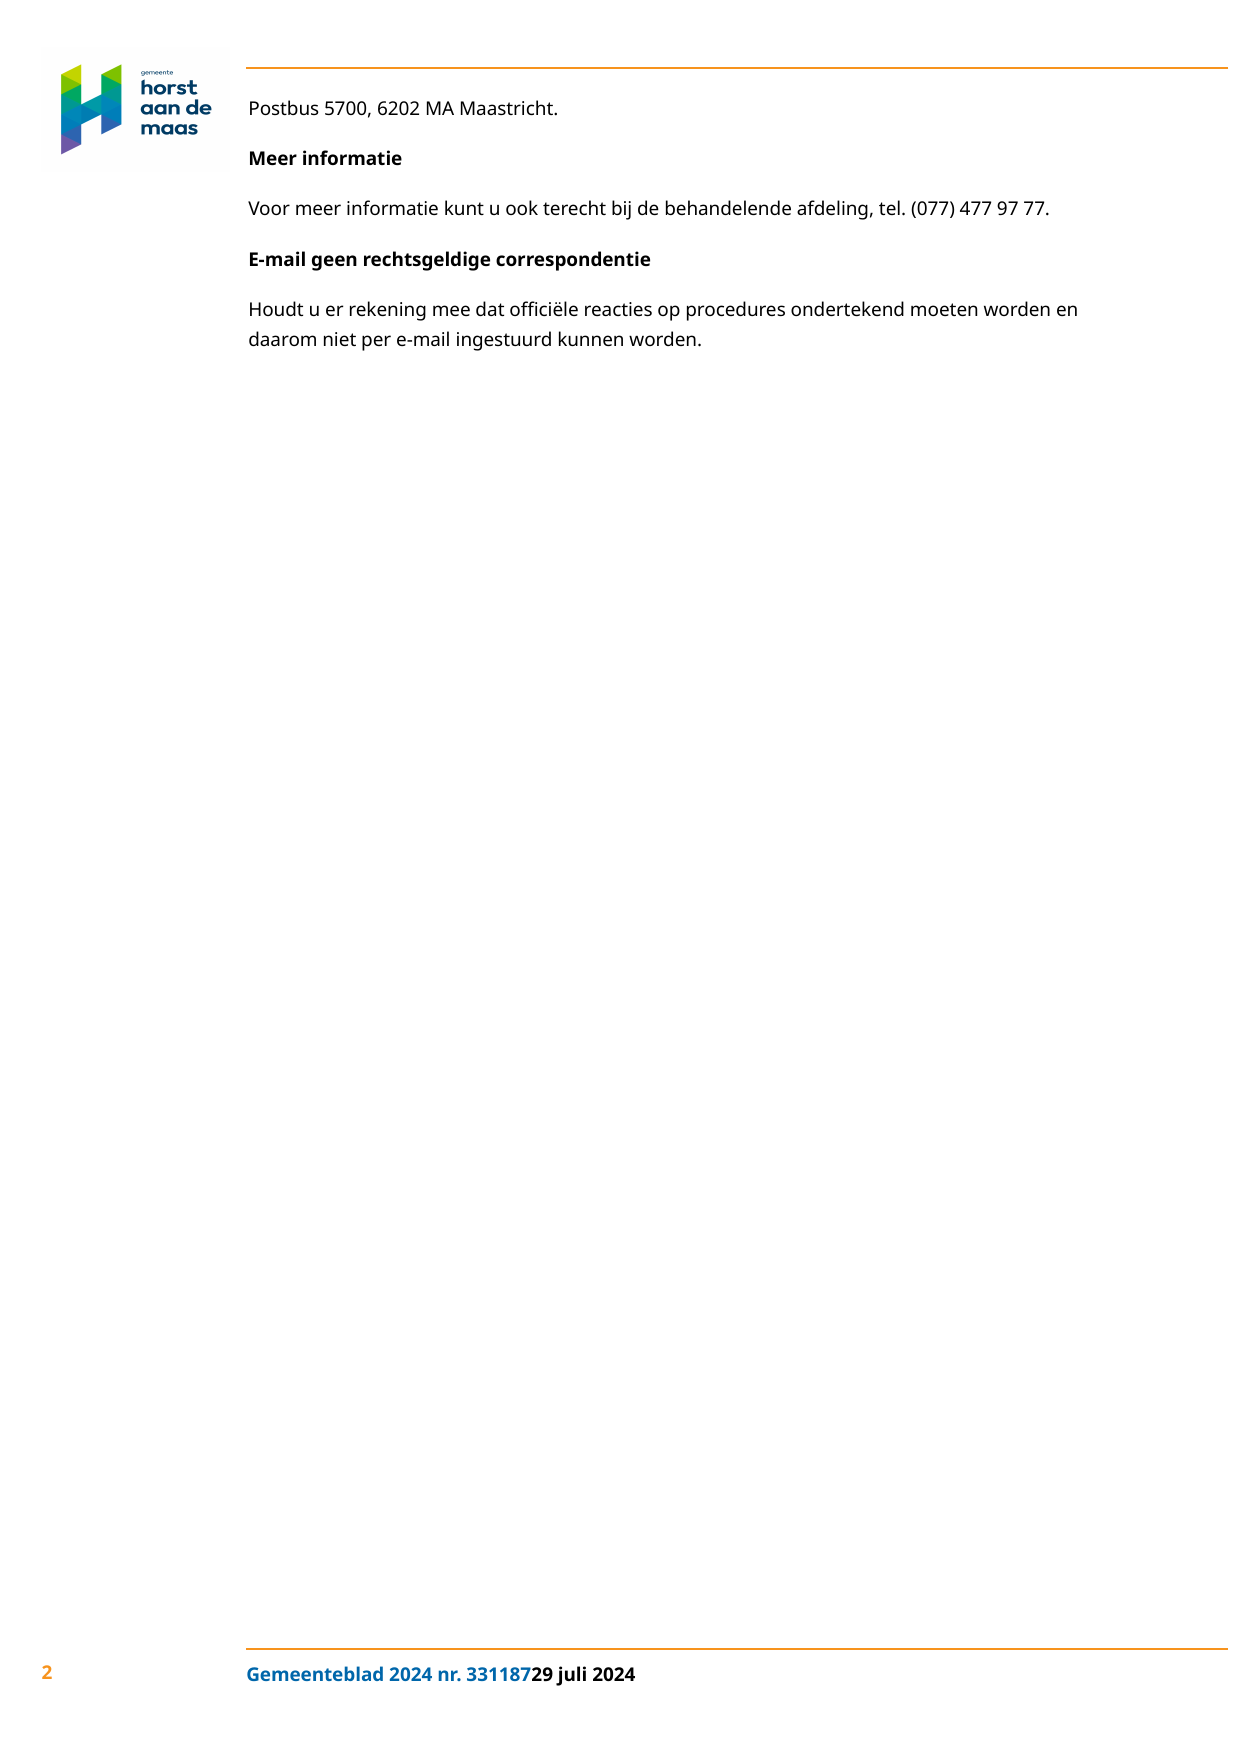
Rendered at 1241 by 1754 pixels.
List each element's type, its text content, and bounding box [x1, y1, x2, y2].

text Voor meer informatie kunt u ook terecht bij de behandelende afdeling, tel. (077) 477 97 77. [248, 196, 1152, 221]
picture [41, 47, 231, 172]
text Meer informatie [248, 145, 1152, 171]
text E-mail geen rechtsgeldige correspondentie [248, 246, 1152, 272]
text Houdt u er rekening mee dat officiële reacties op procedures ondertekend moeten worden en daarom niet per e-mail ingestuurd kunnen worden. [248, 296, 1152, 352]
text Postbus 5700, 6202 MA Maastricht. [248, 95, 1152, 121]
